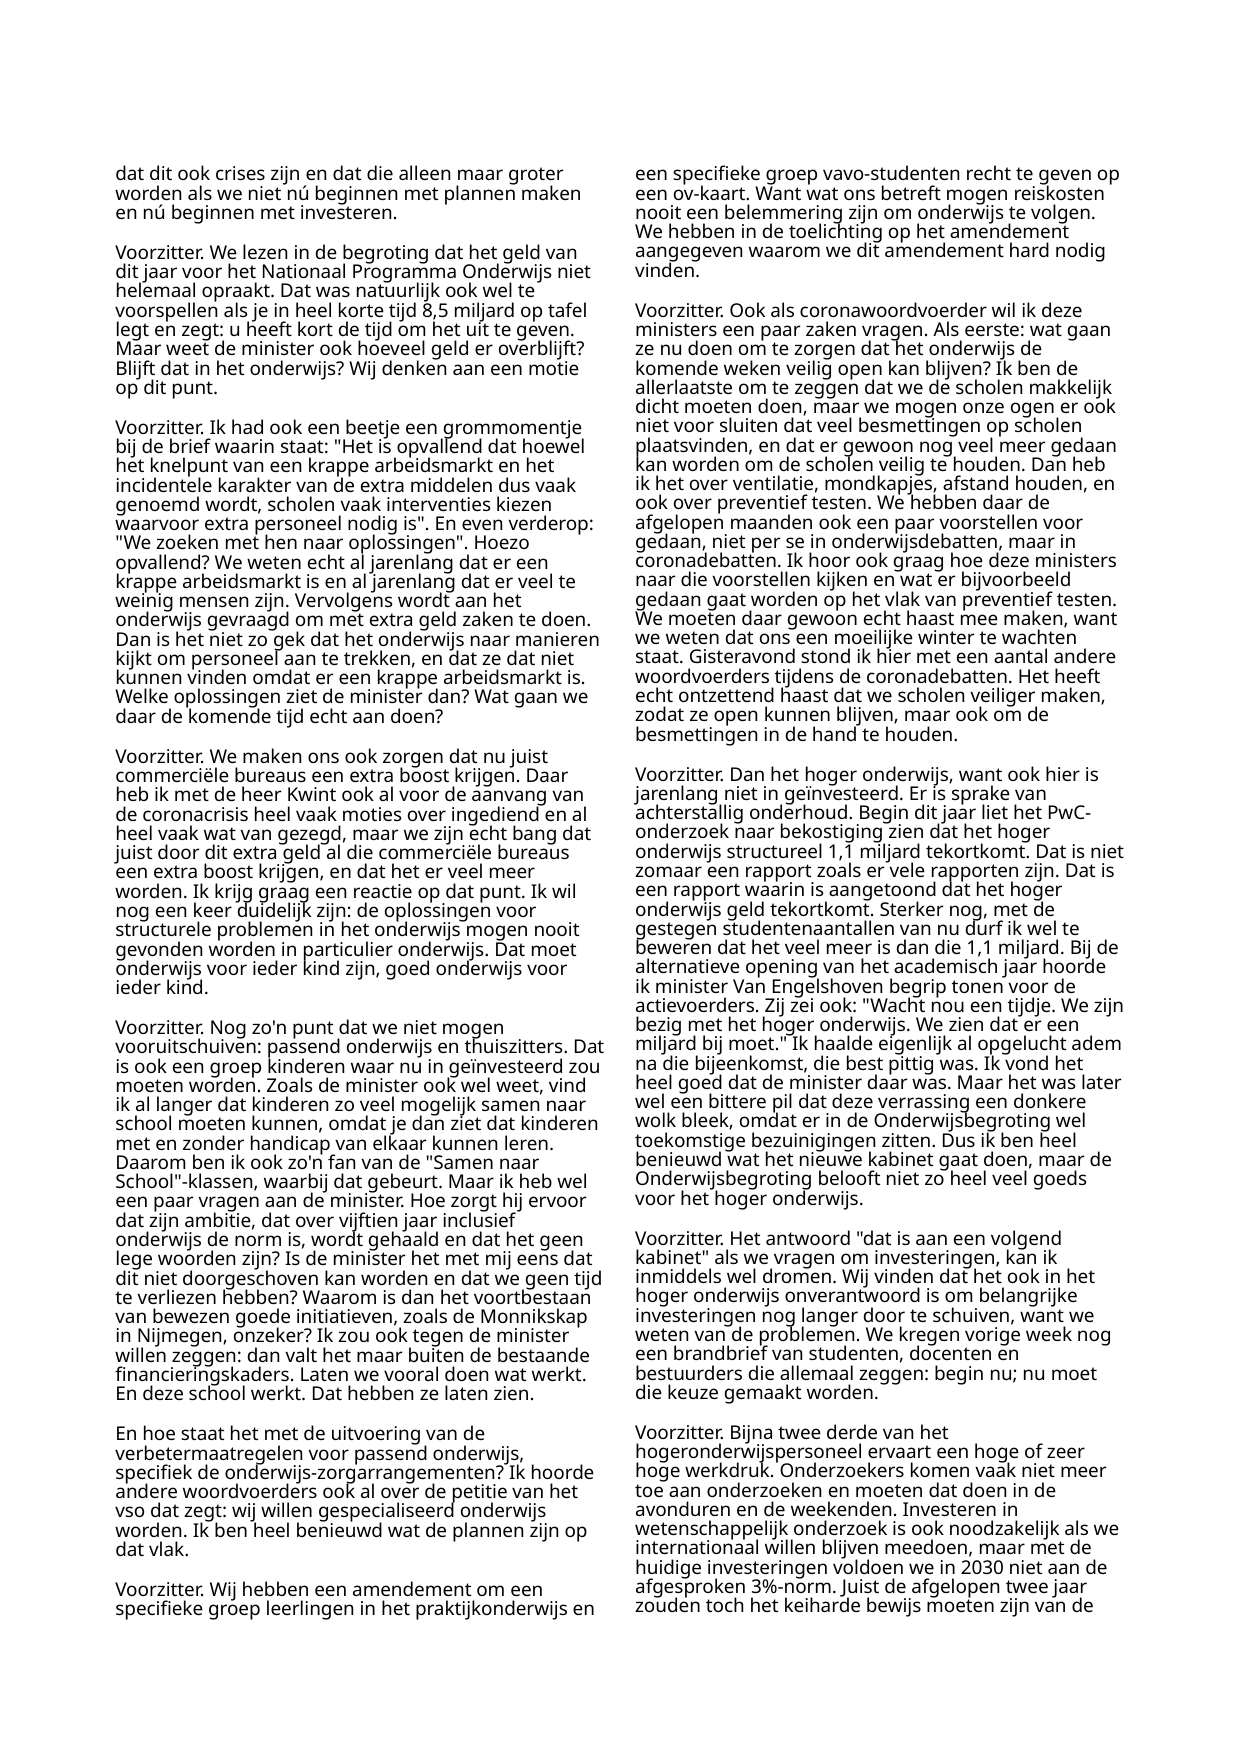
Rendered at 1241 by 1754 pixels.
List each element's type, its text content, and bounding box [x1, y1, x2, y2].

text Voorzitter. We maken ons ook zorgen dat nu juist commerciële bureaus een extra boost krijgen. Daar heb ik met de heer Kwint ook al voor de aanvang van de coronacrisis heel vaak moties over ingediend en al heel vaak wat van gezegd, maar we zijn echt bang dat juist door dit extra geld al die commerciële bureaus een extra boost krijgen, en dat het er veel meer worden. Ik krijg graag een reactie op dat punt. Ik wil nog een keer duidelijk zijn: de oplossingen voor structurele problemen in het onderwijs mogen nooit gevonden worden in particulier onderwijs. Dat moet onderwijs voor ieder kind zijn, goed onderwijs voor ieder kind. [115, 748, 605, 998]
text Voorzitter. We lezen in de begroting dat het geld van dit jaar voor het Nationaal Programma Onderwijs niet helemaal opraakt. Dat was natuurlijk ook wel te voorspellen als je in heel korte tijd 8,5 miljard op tafel legt en zegt: u heeft kort de tijd om het uit te geven. Maar weet de minister ook hoeveel geld er overblijft? Blijft dat in het onderwijs? Wij denken aan een motie op dit punt. [115, 244, 605, 398]
text Voorzitter. Ik had ook een beetje een grommomentje bij de brief waarin staat: "Het is opvallend dat hoewel het knelpunt van een krappe arbeidsmarkt en het incidentele karakter van de extra middelen dus vaak genoemd wordt, scholen vaak interventies kiezen waarvoor extra personeel nodig is". En even verderop: "We zoeken met hen naar oplossingen". Hoezo opvallend? We weten echt al jarenlang dat er een krappe arbeidsmarkt is en al jarenlang dat er veel te weinig mensen zijn. Vervolgens wordt aan het onderwijs gevraagd om met extra geld zaken te doen. Dan is het niet zo gek dat het onderwijs naar manieren kijkt om personeel aan te trekken, en dat ze dat niet kunnen vinden omdat er een krappe arbeidsmarkt is. Welke oplossingen ziet de minister dan? Wat gaan we daar de komende tijd echt aan doen? [115, 419, 605, 727]
text dat dit ook crises zijn en dat die alleen maar groter worden als we niet nú beginnen met plannen maken en nú beginnen met investeren. [115, 165, 605, 223]
text Voorzitter. Bijna twee derde van het hogeronderwijspersoneel ervaart een hoge of zeer hoge werkdruk. Onderzoekers komen vaak niet meer toe aan onderzoeken en moeten dat doen in de avonduren en de weekenden. Investeren in wetenschappelijk onderzoek is ook noodzakelijk als we internationaal willen blijven meedoen, maar met de huidige investeringen voldoen we in 2030 niet aan de afgesproken 3%-norm. Juist de afgelopen twee jaar zouden toch het keiharde bewijs moeten zijn van de [635, 1424, 1125, 1616]
text En hoe staat het met de uitvoering van de verbetermaatregelen voor passend onderwijs, specifiek de onderwijs-zorgarrangementen? Ik hoorde andere woordvoerders ook al over de petitie van het vso dat zegt: wij willen gespecialiseerd onderwijs worden. Ik ben heel benieuwd wat de plannen zijn op dat vlak. [115, 1425, 605, 1560]
text Voorzitter. Nog zo'n punt dat we niet mogen vooruitschuiven: passend onderwijs en thuiszitters. Dat is ook een groep kinderen waar nu in geïnvesteerd zou moeten worden. Zoals de minister ook wel weet, vind ik al langer dat kinderen zo veel mogelijk samen naar school moeten kunnen, omdat je dan ziet dat kinderen met en zonder handicap van elkaar kunnen leren. Daarom ben ik ook zo'n fan van de "Samen naar School"-klassen, waarbij dat gebeurt. Maar ik heb wel een paar vragen aan de minister. Hoe zorgt hij ervoor dat zijn ambitie, dat over vijftien jaar inclusief onderwijs de norm is, wordt gehaald en dat het geen lege woorden zijn? Is de minister het met mij eens dat dit niet doorgeschoven kan worden en dat we geen tijd te verliezen hebben? Waarom is dan het voortbestaan van bewezen goede initiatieven, zoals de Monnikskap in Nijmegen, onzeker? Ik zou ook tegen de minister willen zeggen: dan valt het maar buiten de bestaande financieringskaders. Laten we vooral doen wat werkt. En deze school werkt. Dat hebben ze laten zien. [115, 1019, 605, 1404]
text Voorzitter. Het antwoord "dat is aan een volgend kabinet" als we vragen om investeringen, kan ik inmiddels wel dromen. Wij vinden dat het ook in het hoger onderwijs onverantwoord is om belangrijke investeringen nog langer door te schuiven, want we weten van de problemen. We kregen vorige week nog een brandbrief van studenten, docenten en bestuurders die allemaal zeggen: begin nu; nu moet die keuze gemaakt worden. [635, 1229, 1125, 1403]
text Voorzitter. Wij hebben een amendement om een specifieke groep leerlingen in het praktijkonderwijs en [115, 1581, 605, 1619]
text Voorzitter. Dan het hoger onderwijs, want ook hier is jarenlang niet in geïnvesteerd. Er is sprake van achterstallig onderhoud. Begin dit jaar liet het PwC-onderzoek naar bekostiging zien dat het hoger onderwijs structureel 1,1 miljard tekortkomt. Dat is niet zomaar een rapport zoals er vele rapporten zijn. Dat is een rapport waarin is aangetoond dat het hoger onderwijs geld tekortkomt. Sterker nog, met de gestegen studentenaantallen van nu durf ik wel te beweren dat het veel meer is dan die 1,1 miljard. Bij de alternatieve opening van het academisch jaar hoorde ik minister Van Engelshoven begrip tonen voor de actievoerders. Zij zei ook: "Wacht nou een tijdje. We zijn bezig met het hoger onderwijs. We zien dat er een miljard bij moet." Ik haalde eigenlijk al opgelucht adem na die bijeenkomst, die best pittig was. Ik vond het heel goed dat de minister daar was. Maar het was later wel een bittere pil dat deze verrassing een donkere wolk bleek, omdat er in de Onderwijsbegroting wel toekomstige bezuinigingen zitten. Dus ik ben heel benieuwd wat het nieuwe kabinet gaat doen, maar de Onderwijsbegroting belooft niet zo heel veel goeds voor het hoger onderwijs. [635, 766, 1125, 1209]
text Voorzitter. Ook als coronawoordvoerder wil ik deze ministers een paar zaken vragen. Als eerste: wat gaan ze nu doen om te zorgen dat het onderwijs de komende weken veilig open kan blijven? Ik ben de allerlaatste om te zeggen dat we de scholen makkelijk dicht moeten doen, maar we mogen onze ogen er ook niet voor sluiten dat veel besmettingen op scholen plaatsvinden, en dat er gewoon nog veel meer gedaan kan worden om de scholen veilig te houden. Dan heb ik het over ventilatie, mondkapjes, afstand houden, en ook over preventief testen. We hebben daar de afgelopen maanden ook een paar voorstellen voor gedaan, niet per se in onderwijsdebatten, maar in coronadebatten. Ik hoor ook graag hoe deze ministers naar die voorstellen kijken en wat er bijvoorbeeld gedaan gaat worden op het vlak van preventief testen. We moeten daar gewoon echt haast mee maken, want we weten dat ons een moeilijke winter te wachten staat. Gisteravond stond ik hier met een aantal andere woordvoerders tijdens de coronadebatten. Het heeft echt ontzettend haast dat we scholen veiliger maken, zodat ze open kunnen blijven, maar ook om de besmettingen in de hand te houden. [635, 302, 1125, 745]
text een specifieke groep vavo-studenten recht te geven op een ov-kaart. Want wat ons betreft mogen reiskosten nooit een belemmering zijn om onderwijs te volgen. We hebben in de toelichting op het amendement aangegeven waarom we dit amendement hard nodig vinden. [635, 165, 1125, 281]
